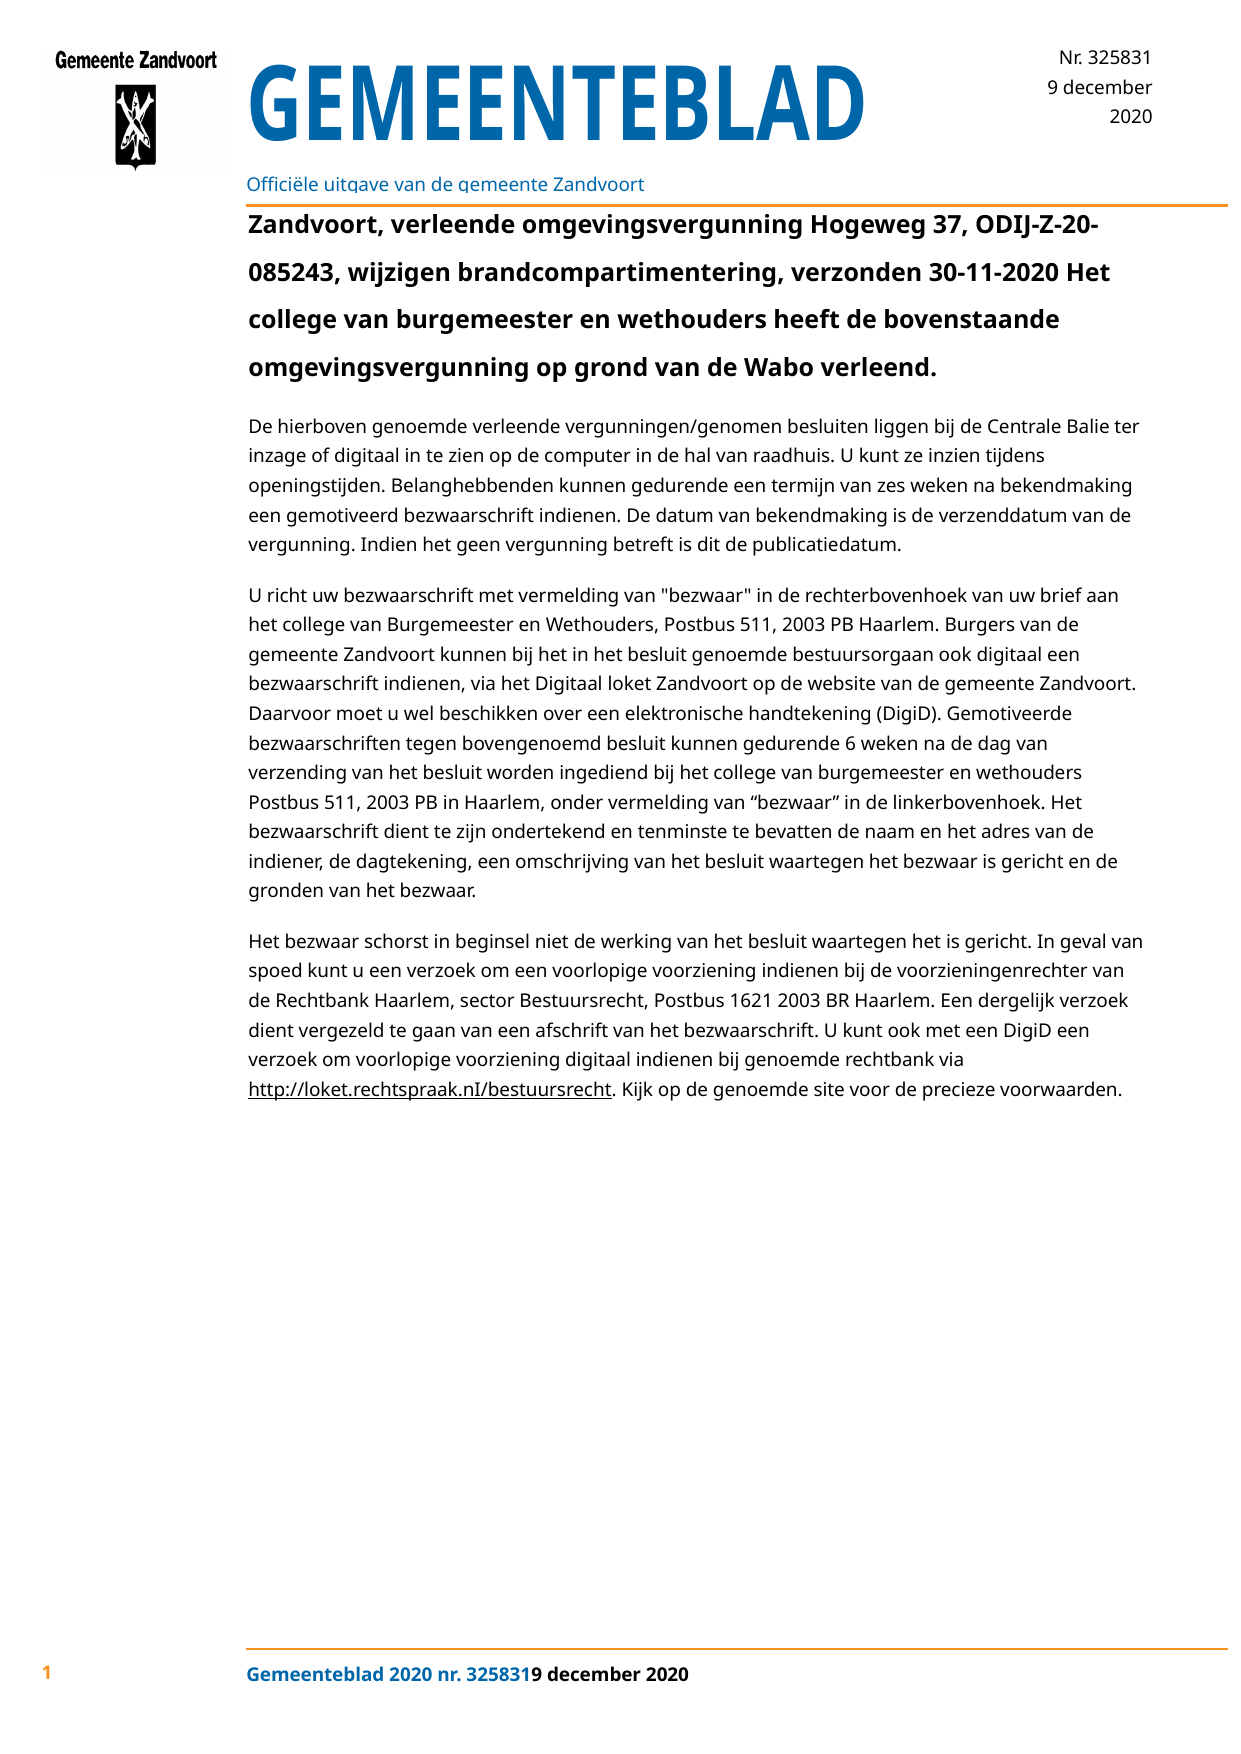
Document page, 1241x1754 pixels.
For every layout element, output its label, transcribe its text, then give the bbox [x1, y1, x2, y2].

text Zandvoort, verleende omgevingsvergunning Hogeweg 37, ODIJ-Z-20-085243, wijzigen brandcompartimentering, verzonden 30-11-2020 Het college van burgemeester en wethouders heeft de bovenstaande omgevingsvergunning op grond van de Wabo verleend. [248, 207, 1152, 384]
picture [41, 47, 231, 172]
text U richt uw bezwaarschrift met vermelding van "bezwaar" in de rechterbovenhoek van uw brief aan het college van Burgemeester en Wethouders, Postbus 511, 2003 PB Haarlem. Burgers van de gemeente Zandvoort kunnen bij het in het besluit genoemde bestuursorgaan ook digitaal een bezwaarschrift indienen, via het Digitaal loket Zandvoort op de website van de gemeente Zandvoort. Daarvoor moet u wel beschikken over een elektronische handtekening (DigiD). Gemotiveerde bezwaarschriften tegen bovengenoemd besluit kunnen gedurende 6 weken na de dag van verzending van het besluit worden ingediend bij het college van burgemeester en wethouders Postbus 511, 2003 PB in Haarlem, onder vermelding van “bezwaar” in de linkerbovenhoek. Het bezwaarschrift dient te zijn ondertekend en tenminste te bevatten de naam en het adres van de indiener, de dagtekening, een omschrijving van het besluit waartegen het bezwaar is gericht en de gronden van het bezwaar. [248, 582, 1152, 903]
text De hierboven genoemde verleende vergunningen/genomen besluiten liggen bij de Centrale Balie ter inzage of digitaal in te zien op de computer in de hal van raadhuis. U kunt ze inzien tijdens openingstijden. Belanghebbenden kunnen gedurende een termijn van zes weken na bekendmaking een gemotiveerd bezwaarschrift indienen. De datum van bekendmaking is de verzenddatum van de vergunning. Indien het geen vergunning betreft is dit de publicatiedatum. [248, 413, 1152, 557]
text Het bezwaar schorst in beginsel niet de werking van het besluit waartegen het is gericht. In geval van spoed kunt u een verzoek om een voorlopige voorziening indienen bij de voorzieningenrechter van de Rechtbank Haarlem, sector Bestuursrecht, Postbus 1621 2003 BR Haarlem. Een dergelijk verzoek dient vergezeld te gaan van een afschrift van het bezwaarschrift. U kunt ook met een DigiD een verzoek om voorlopige voorziening digitaal indienen bij genoemde rechtbank via http://loket.rechtspraak.nI/bestuursrecht. Kijk op de genoemde site voor de precieze voorwaarden. [248, 928, 1152, 1102]
